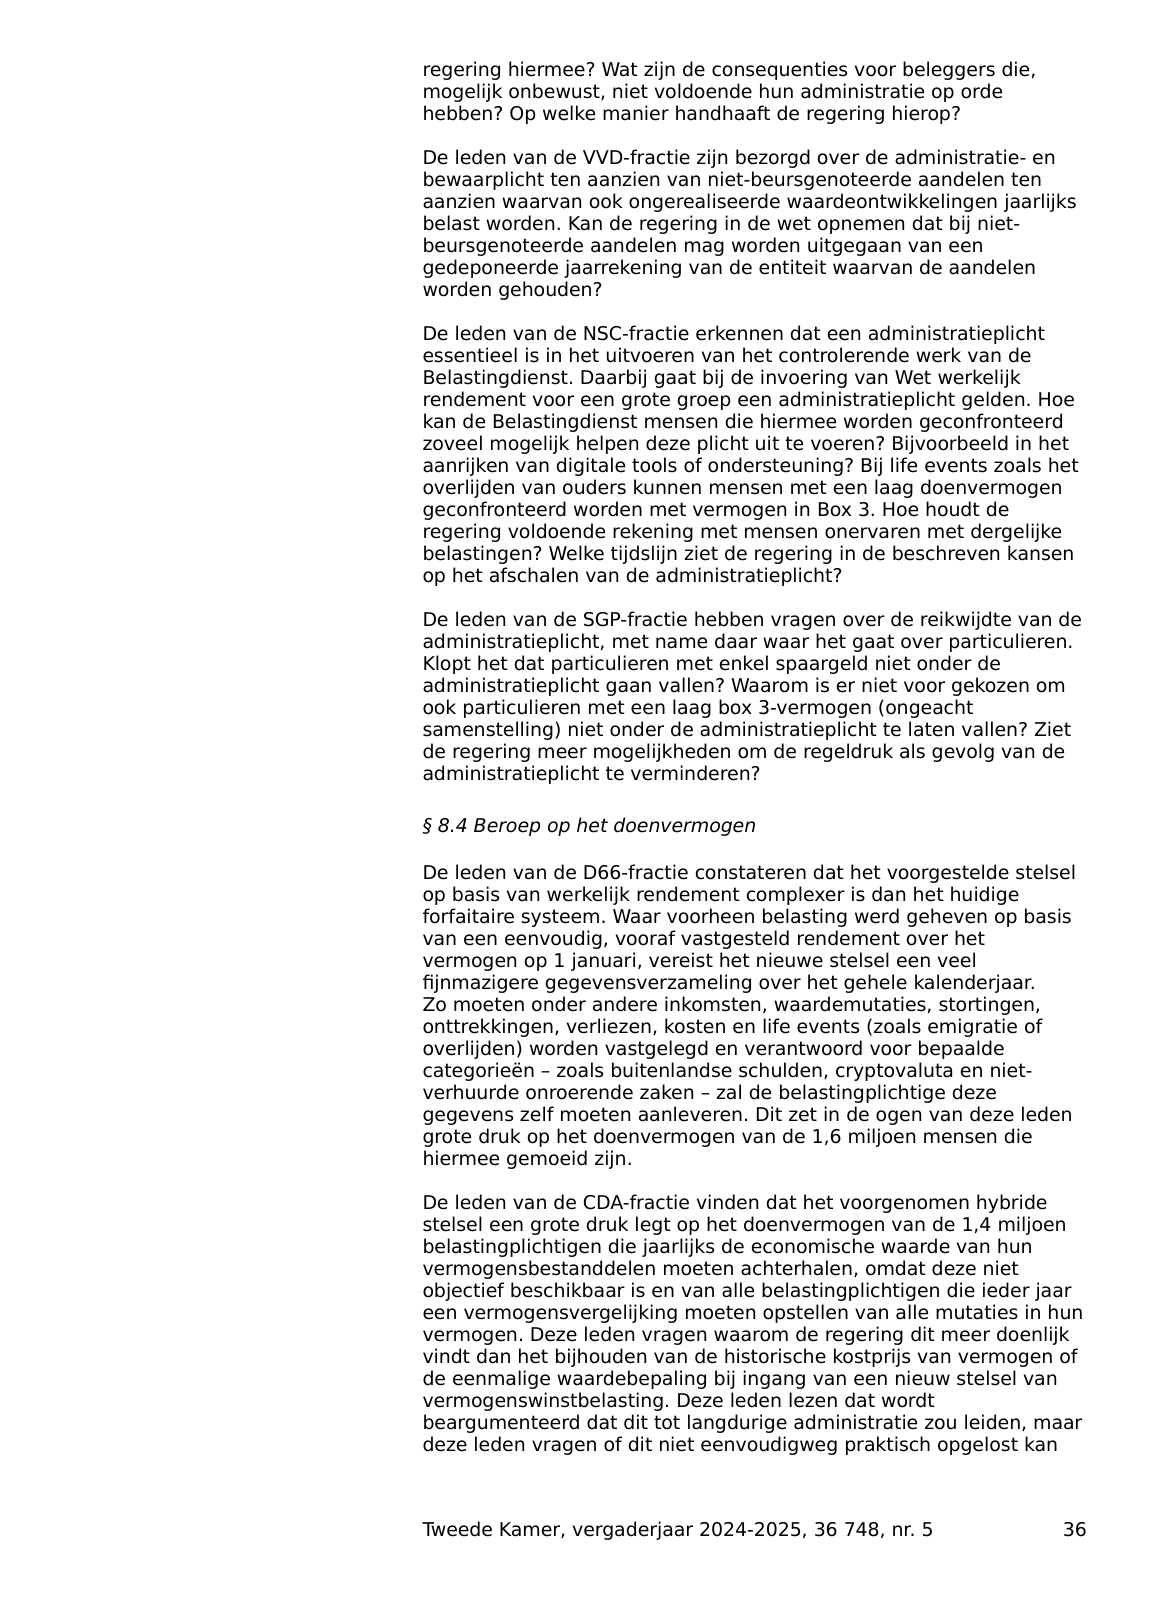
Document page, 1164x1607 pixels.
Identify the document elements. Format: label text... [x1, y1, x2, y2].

text De leden van de NSC-fractie erkennen dat een administratieplicht essentieel is in het uitvoeren van het controlerende werk van de Belastingdienst. Daarbij gaat bij de invoering van Wet werkelijk rendement voor een grote groep een administratieplicht gelden. Hoe kan de Belastingdienst mensen die hiermee worden geconfronteerd zoveel mogelijk helpen deze plicht uit te voeren? Bijvoorbeeld in het aanrijken van digitale tools of ondersteuning? Bij life events zoals het overlijden van ouders kunnen mensen met een laag doenvermogen geconfronteerd worden met vermogen in Box 3. Hoe houdt de regering voldoende rekening met mensen onervaren met dergelijke belastingen? Welke tijdslijn ziet de regering in de beschreven kansen op het afschalen van de administratieplicht? [422, 323, 1087, 587]
text De leden van de CDA-fractie vinden dat het voorgenomen hybride stelsel een grote druk legt op het doenvermogen van de 1,4 miljoen belastingplichtigen die jaarlijks de economische waarde van hun vermogensbestanddelen moeten achterhalen, omdat deze niet objectief beschikbaar is en van alle belastingplichtigen die ieder jaar een vermogensvergelijking moeten opstellen van alle mutaties in hun vermogen. Deze leden vragen waarom de regering dit meer doenlijk vindt dan het bijhouden van de historische kostprijs van vermogen of de eenmalige waardebepaling bij ingang van een nieuw stelsel van vermogenswinstbelasting. Deze leden lezen dat wordt beargumenteerd dat dit tot langdurige administratie zou leiden, maar deze leden vragen of dit niet eenvoudigweg praktisch opgelost kan [422, 1192, 1087, 1456]
text De leden van de D66-fractie constateren dat het voorgestelde stelsel op basis van werkelijk rendement complexer is dan het huidige forfaitaire systeem. Waar voorheen belasting werd geheven op basis van een eenvoudig, vooraf vastgesteld rendement over het vermogen op 1 januari, vereist het nieuwe stelsel een veel fijnmazigere gegevensverzameling over het gehele kalenderjaar. [422, 862, 1087, 994]
subtitle § 8.4 Beroep op het doenvermogen [422, 815, 1087, 837]
text regering hiermee? Wat zijn de consequenties voor beleggers die, mogelijk onbewust, niet voldoende hun administratie op orde hebben? Op welke manier handhaaft de regering hierop? [422, 59, 1087, 125]
text De leden van de SGP-fractie hebben vragen over de reikwijdte van de administratieplicht, met name daar waar het gaat over particulieren. Klopt het dat particulieren met enkel spaargeld niet onder de administratieplicht gaan vallen? Waarom is er niet voor gekozen om ook particulieren met een laag box 3-vermogen (ongeacht samenstelling) niet onder de administratieplicht te laten vallen? Ziet de regering meer mogelijkheden om de regeldruk als gevolg van de administratieplicht te verminderen? [422, 609, 1087, 785]
text De leden van de VVD-fractie zijn bezorgd over de administratie- en bewaarplicht ten aanzien van niet-beursgenoteerde aandelen ten aanzien waarvan ook ongerealiseerde waardeontwikkelingen jaarlijks belast worden. Kan de regering in de wet opnemen dat bij niet-beursgenoteerde aandelen mag worden uitgegaan van een gedeponeerde jaarrekening van de entiteit waarvan de aandelen worden gehouden? [422, 147, 1087, 301]
text Zo moeten onder andere inkomsten, waardemutaties, stortingen, onttrekkingen, verliezen, kosten en life events (zoals emigratie of overlijden) worden vastgelegd en verantwoord voor bepaalde categorieën – zoals buitenlandse schulden, cryptovaluta en niet-verhuurde onroerende zaken – zal de belastingplichtige deze gegevens zelf moeten aanleveren. Dit zet in de ogen van deze leden grote druk op het doenvermogen van de 1,6 miljoen mensen die hiermee gemoeid zijn. [422, 994, 1087, 1170]
